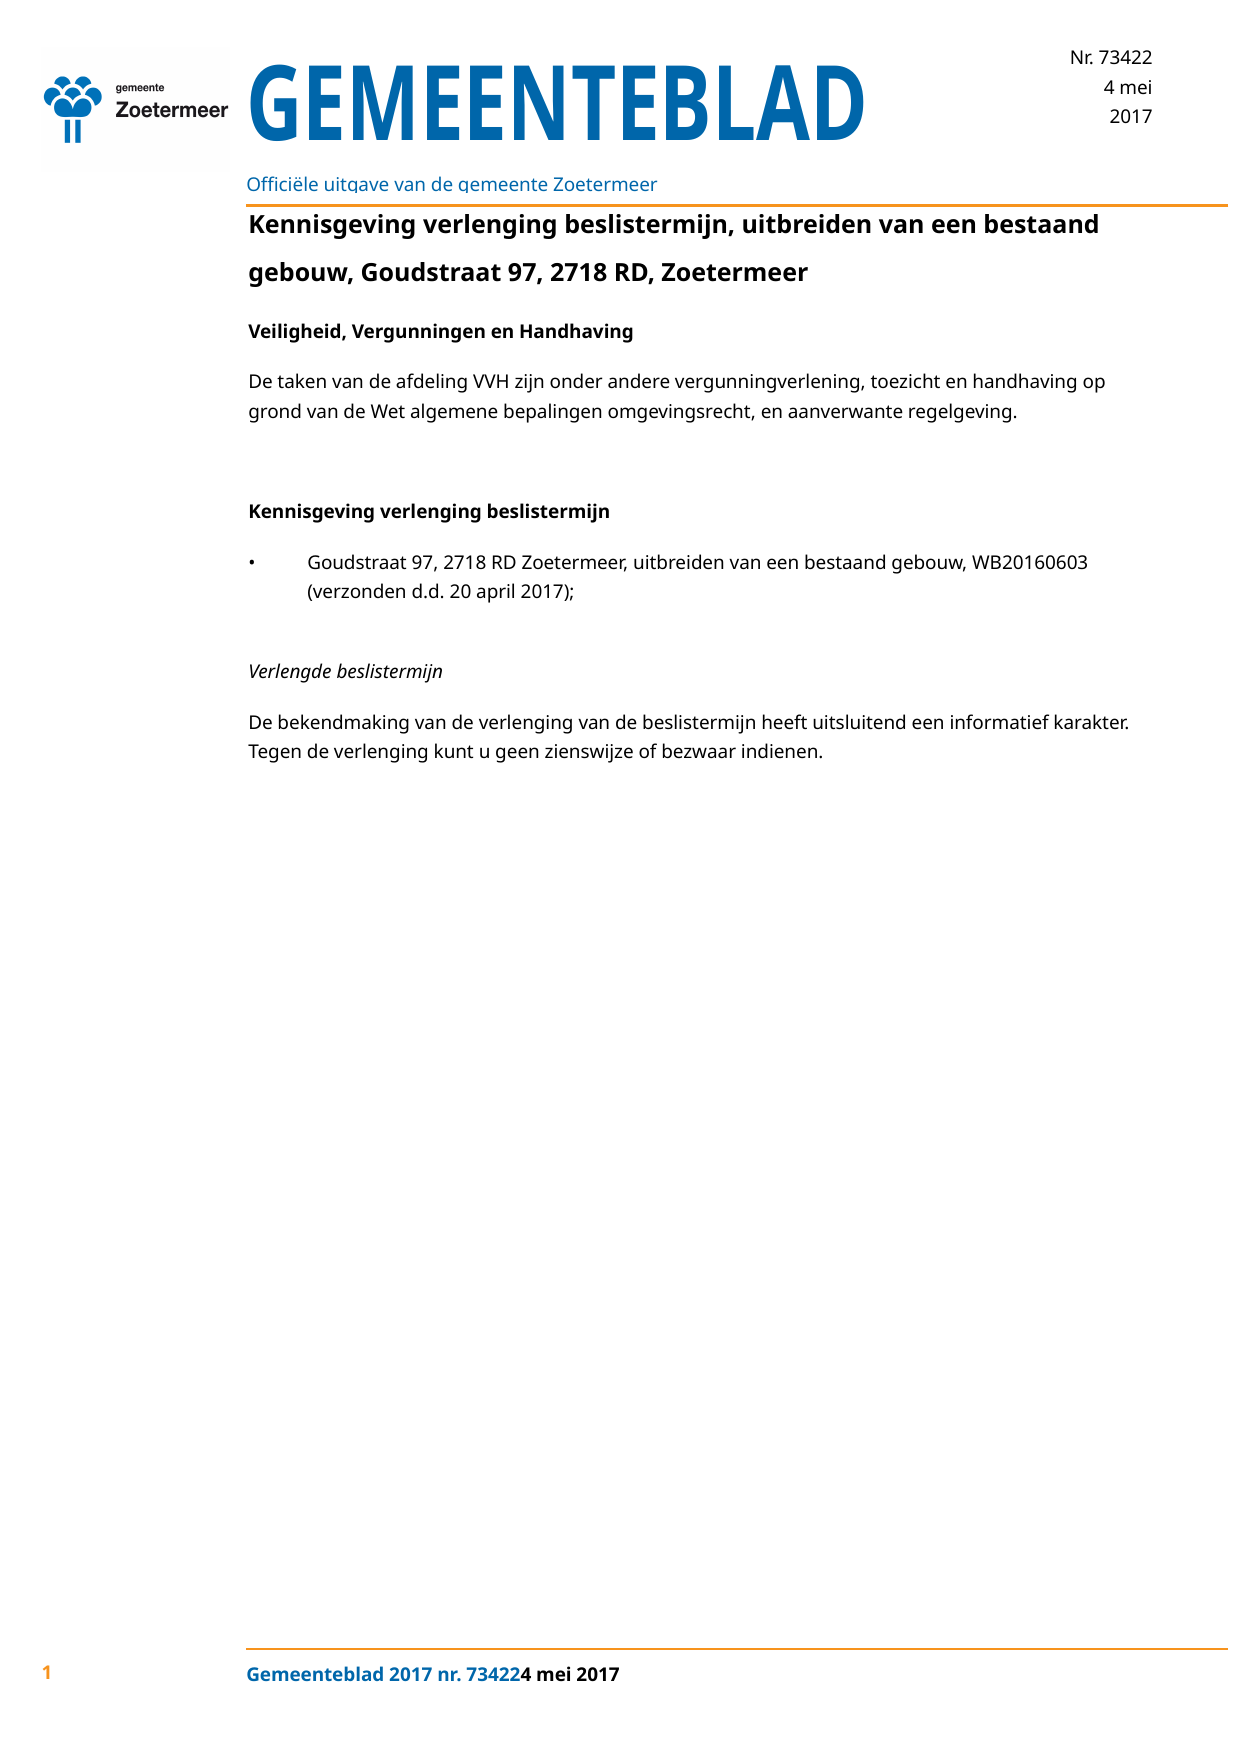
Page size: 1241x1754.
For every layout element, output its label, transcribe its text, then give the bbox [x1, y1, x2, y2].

text Verlengde beslistermijn [248, 659, 1152, 684]
picture [41, 47, 231, 172]
text De taken van de afdeling VVH zijn onder andere vergunningverlening, toezicht en handhaving op grond van de Wet algemene bepalingen omgevingsrecht, en aanverwante regelgeving. [248, 368, 1152, 424]
list Goudstraat 97, 2718 RD Zoetermeer, uitbreiden van een bestaand gebouw, WB20160603 (verzonden d.d. 20 april 2017); [248, 549, 1152, 604]
text Kennisgeving verlenging beslistermijn, uitbreiden van een bestaand gebouw, Goudstraat 97, 2718 RD, Zoetermeer [248, 207, 1152, 288]
text Veiligheid, Vergunningen en Handhaving [248, 318, 1152, 344]
text De bekendmaking van de verlenging van de beslistermijn heeft uitsluitend een informatief karakter. Tegen de verlenging kunt u geen zienswijze of bezwaar indienen. [248, 709, 1152, 764]
text Kennisgeving verlenging beslistermijn [248, 499, 1152, 524]
